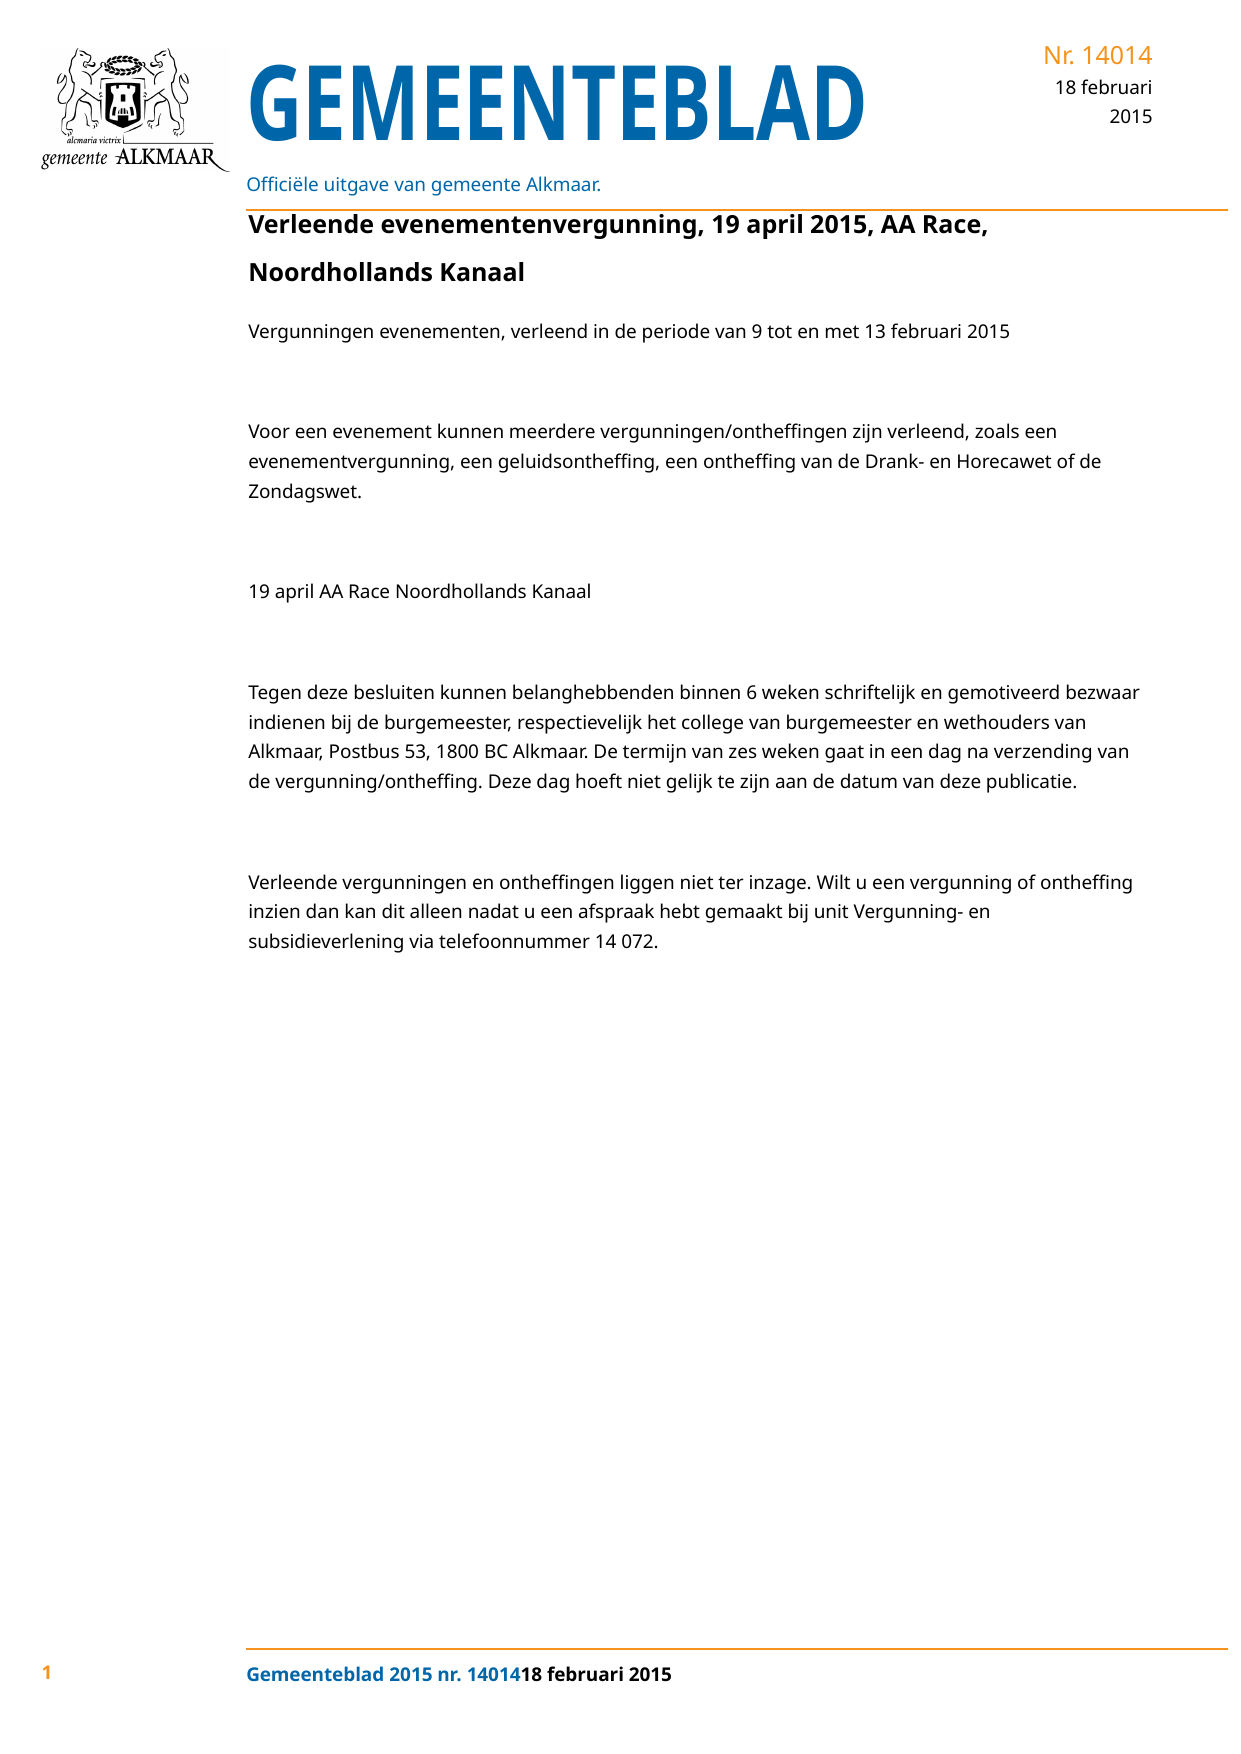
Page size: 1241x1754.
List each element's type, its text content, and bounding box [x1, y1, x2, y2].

text Vergunningen evenementen, verleend in de periode van 9 tot en met 13 februari 2015 [248, 318, 1152, 344]
text Tegen deze besluiten kunnen belanghebbenden binnen 6 weken schriftelijk en gemotiveerd bezwaar indienen bij de burgemeester, respectievelijk het college van burgemeester en wethouders van Alkmaar, Postbus 53, 1800 BC Alkmaar. De termijn van zes weken gaat in een dag na verzending van de vergunning/ontheffing. Deze dag hoeft niet gelijk te zijn aan de datum van deze publicatie. [248, 679, 1152, 794]
text Verleende vergunningen en ontheffingen liggen niet ter inzage. Wilt u een vergunning of ontheffing inzien dan kan dit alleen nadat u een afspraak hebt gemaakt bij unit Vergunning- en subsidieverlening via telefoonnummer 14 072. [248, 869, 1152, 954]
text Voor een evenement kunnen meerdere vergunningen/ontheffingen zijn verleend, zoals een evenementvergunning, een geluidsontheffing, een ontheffing van de Drank- en Horecawet of de Zondagswet. [248, 419, 1152, 504]
text Verleende evenementenvergunning, 19 april 2015, AA Race, Noordhollands Kanaal [248, 211, 1152, 288]
text 19 april AA Race Noordhollands Kanaal [248, 579, 1152, 604]
picture [41, 47, 231, 172]
